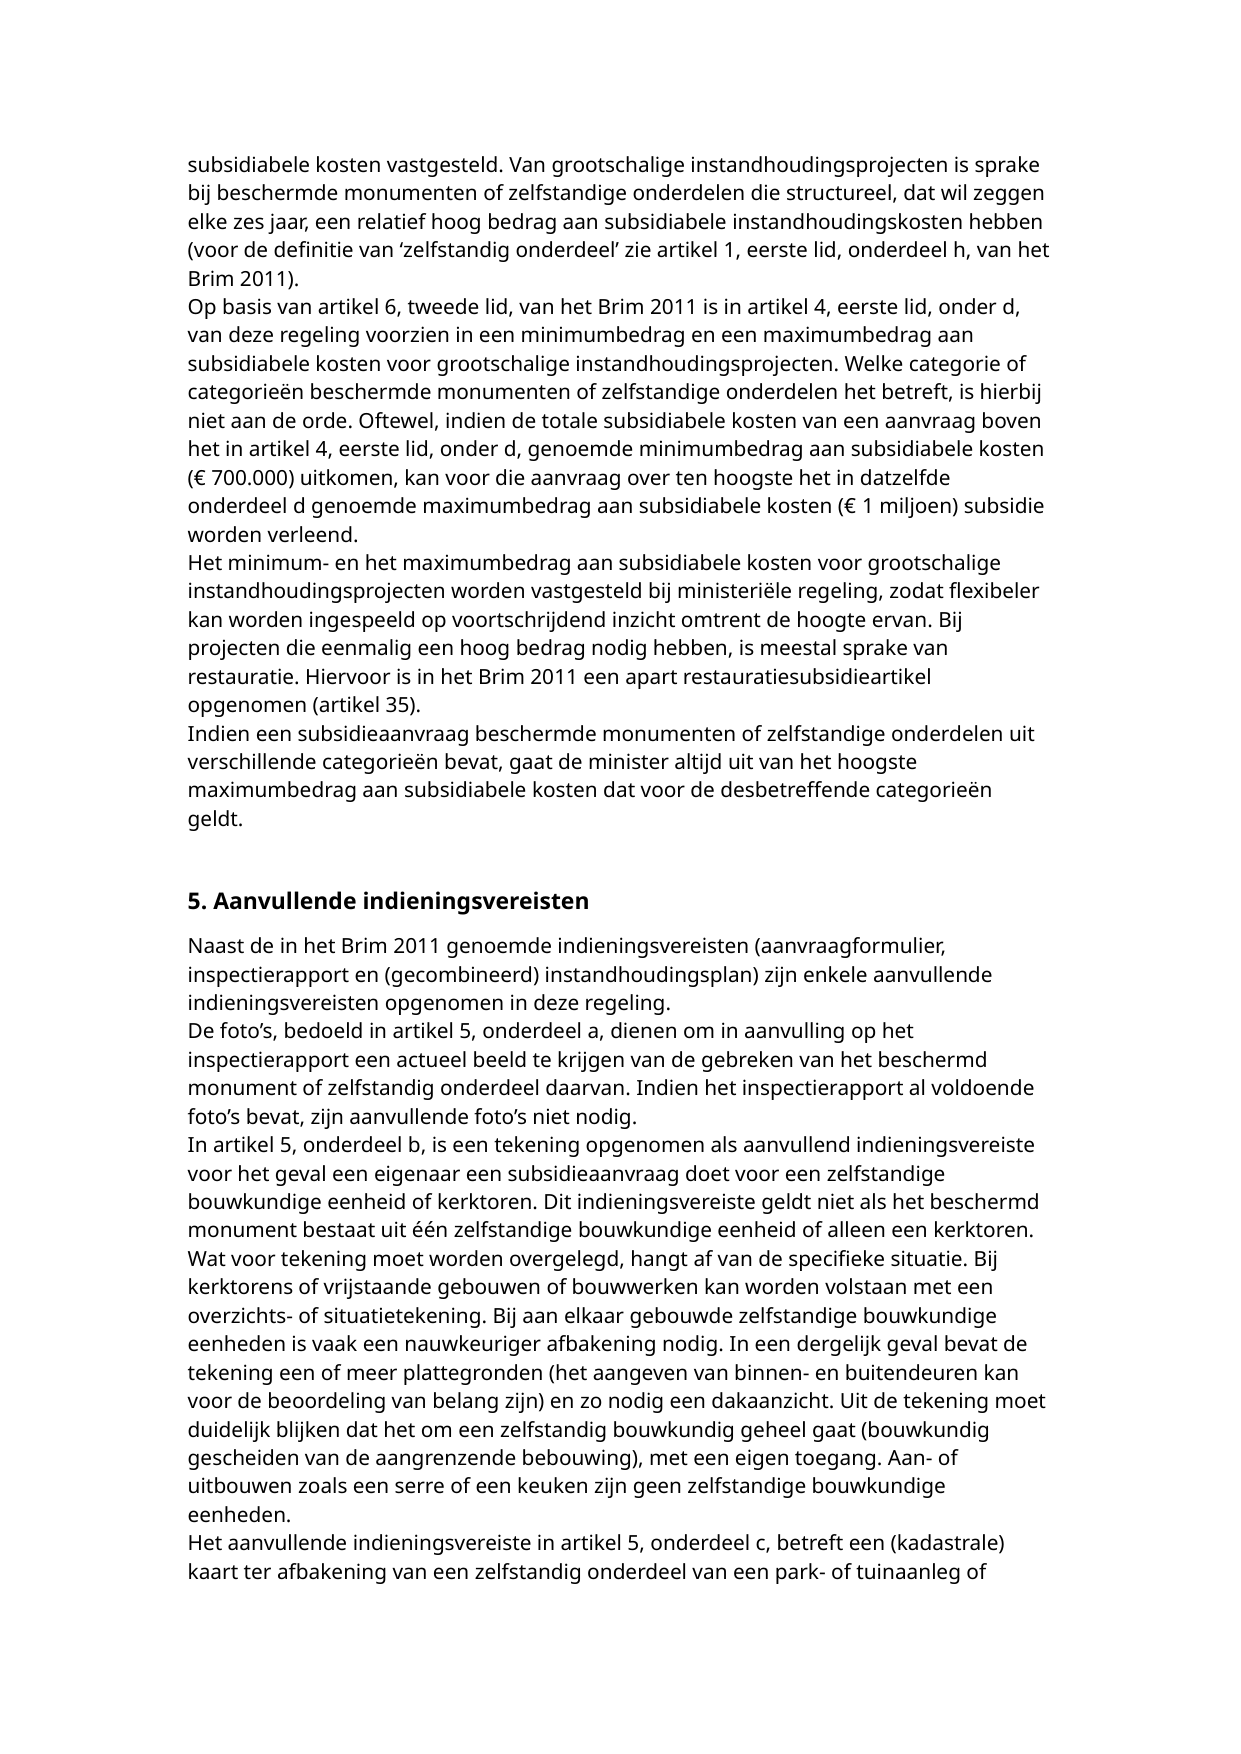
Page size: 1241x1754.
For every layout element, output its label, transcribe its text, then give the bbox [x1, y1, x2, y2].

text subsidiabele kosten vastgesteld. Van grootschalige instandhoudingsprojecten is sprake bij beschermde monumenten of zelfstandige onderdelen die structureel, dat wil zeggen elke zes jaar, een relatief hoog bedrag aan subsidiabele instandhoudingskosten hebben (voor de definitie van ‘zelfstandig onderdeel’ zie artikel 1, eerste lid, onderdeel h, van het Brim 2011). [187, 150, 1053, 292]
text Op basis van artikel 6, tweede lid, van het Brim 2011 is in artikel 4, eerste lid, onder d, van deze regeling voorzien in een minimumbedrag en een maximumbedrag aan subsidiabele kosten voor grootschalige instandhoudingsprojecten. Welke categorie of categorieën beschermde monumenten of zelfstandige onderdelen het betreft, is hierbij niet aan de orde. Oftewel, indien de totale subsidiabele kosten van een aanvraag boven het in artikel 4, eerste lid, onder d, genoemde minimumbedrag aan subsidiabele kosten (€ 700.000) uitkomen, kan voor die aanvraag over ten hoogste het in datzelfde onderdeel d genoemde maximumbedrag aan subsidiabele kosten (€ 1 miljoen) subsidie worden verleend. [187, 292, 1053, 548]
text Het aanvullende indieningsvereiste in artikel 5, onderdeel c, betreft een (kadastrale) kaart ter afbakening van een zelfstandig onderdeel van een park- of tuinaanleg of [187, 1528, 1053, 1585]
text In artikel 5, onderdeel b, is een tekening opgenomen als aanvullend indieningsvereiste voor het geval een eigenaar een subsidieaanvraag doet voor een zelfstandige bouwkundige eenheid of kerktoren. Dit indieningsvereiste geldt niet als het beschermd monument bestaat uit één zelfstandige bouwkundige eenheid of alleen een kerktoren. Wat voor tekening moet worden overgelegd, hangt af van de specifieke situatie. Bij kerktorens of vrijstaande gebouwen of bouwwerken kan worden volstaan met een overzichts- of situatietekening. Bij aan elkaar gebouwde zelfstandige bouwkundige eenheden is vaak een nauwkeuriger afbakening nodig. In een dergelijk geval bevat de tekening een of meer plattegronden (het aangeven van binnen- en buitendeuren kan voor de beoordeling van belang zijn) en zo nodig een dakaanzicht. Uit de tekening moet duidelijk blijken dat het om een zelfstandig bouwkundig geheel gaat (bouwkundig gescheiden van de aangrenzende bebouwing), met een eigen toegang. Aan- of uitbouwen zoals een serre of een keuken zijn geen zelfstandige bouwkundige eenheden. [187, 1130, 1053, 1528]
subtitle 5. Aanvullende indieningsvereisten [187, 885, 1053, 916]
text De foto’s, bedoeld in artikel 5, onderdeel a, dienen om in aanvulling op het inspectierapport een actueel beeld te krijgen van de gebreken van het beschermd monument of zelfstandig onderdeel daarvan. Indien het inspectierapport al voldoende foto’s bevat, zijn aanvullende foto’s niet nodig. [187, 1017, 1053, 1130]
text Naast de in het Brim 2011 genoemde indieningsvereisten (aanvraagformulier, inspectierapport en (gecombineerd) instandhoudingsplan) zijn enkele aanvullende indieningsvereisten opgenomen in deze regeling. [187, 931, 1053, 1017]
text Indien een subsidieaanvraag beschermde monumenten of zelfstandige onderdelen uit verschillende categorieën bevat, gaat de minister altijd uit van het hoogste maximumbedrag aan subsidiabele kosten dat voor de desbetreffende categorieën geldt. [187, 719, 1053, 832]
text Het minimum- en het maximumbedrag aan subsidiabele kosten voor grootschalige instandhoudingsprojecten worden vastgesteld bij ministeriële regeling, zodat flexibeler kan worden ingespeeld op voortschrijdend inzicht omtrent de hoogte ervan. Bij projecten die eenmalig een hoog bedrag nodig hebben, is meestal sprake van restauratie. Hiervoor is in het Brim 2011 een apart restauratiesubsidieartikel opgenomen (artikel 35). [187, 548, 1053, 719]
